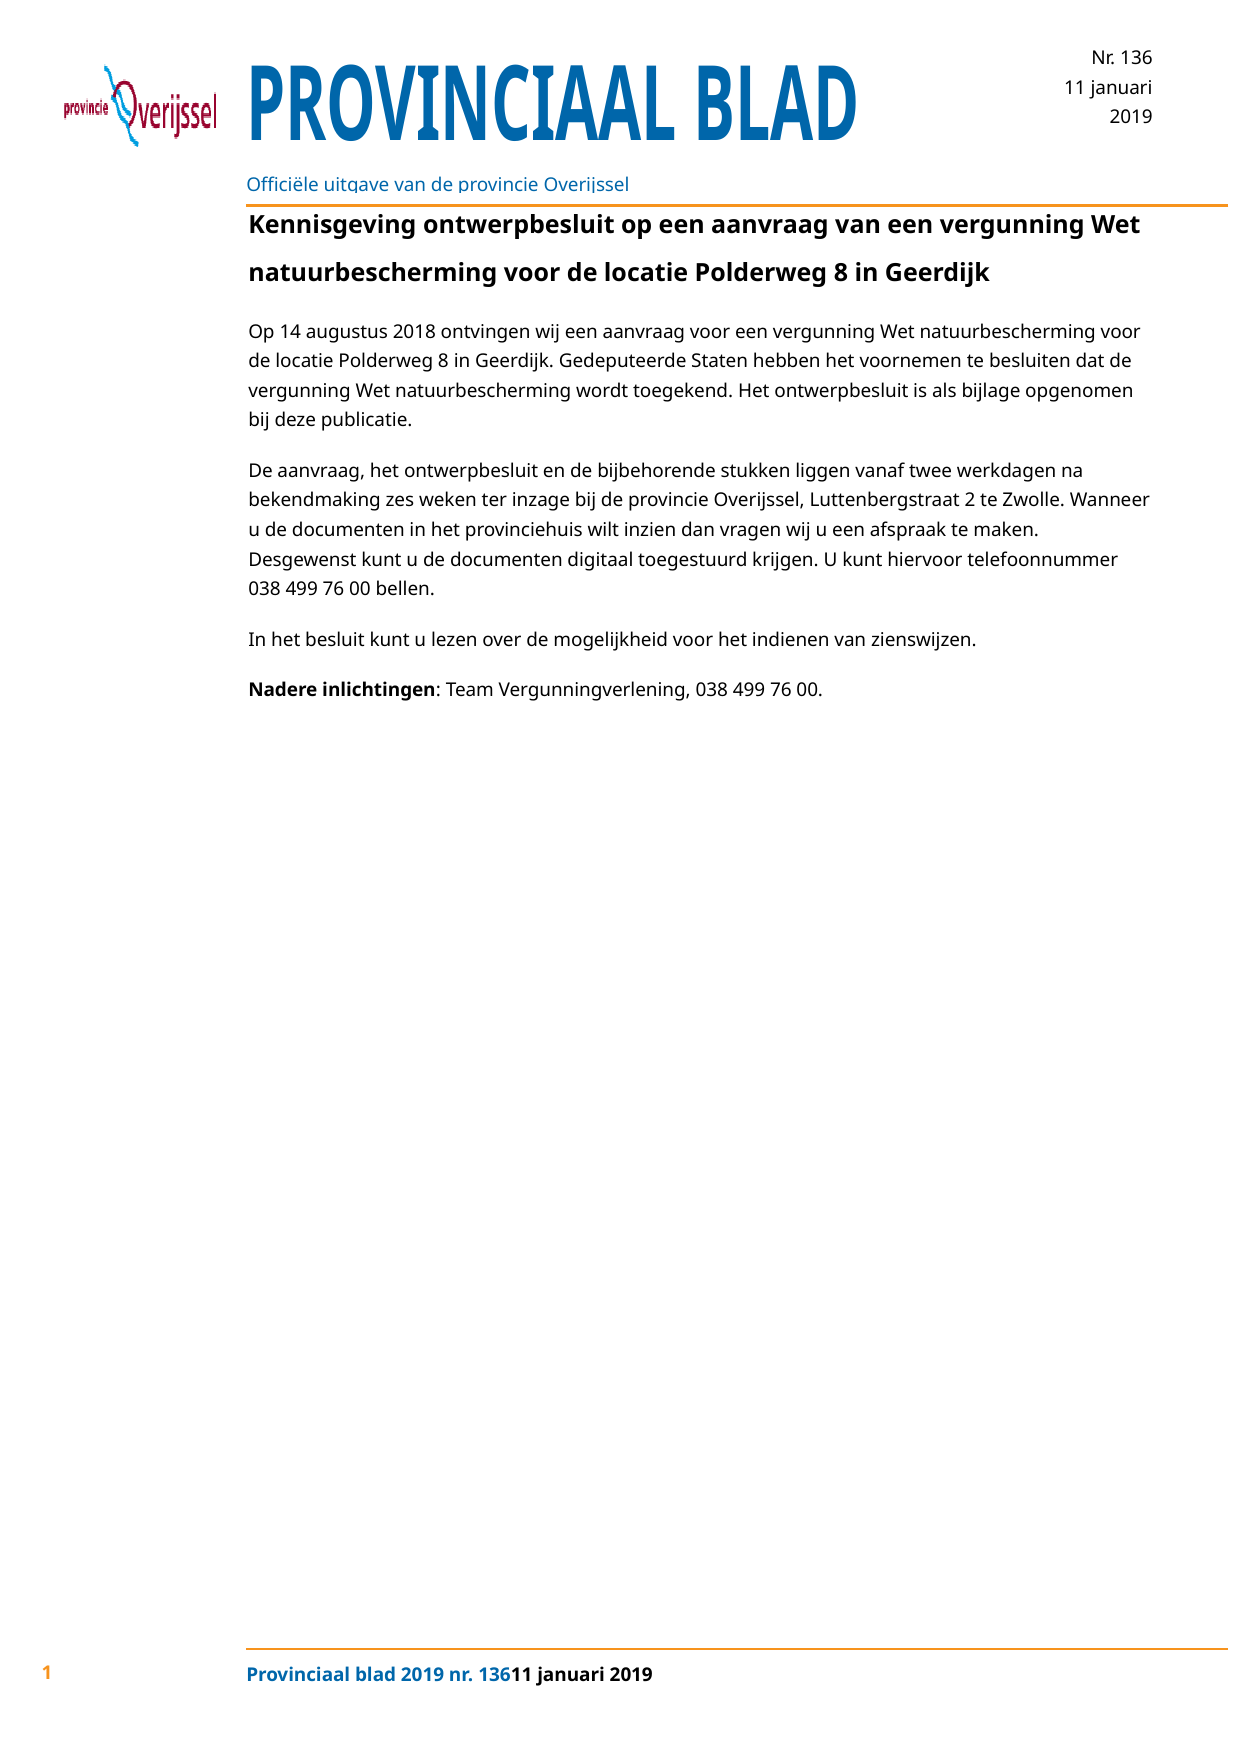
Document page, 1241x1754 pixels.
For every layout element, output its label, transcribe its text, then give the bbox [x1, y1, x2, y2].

text Op 14 augustus 2018 ontvingen wij een aanvraag voor een vergunning Wet natuurbescherming voor de locatie Polderweg 8 in Geerdijk. Gedeputeerde Staten hebben het voornemen te besluiten dat de vergunning Wet natuurbescherming wordt toegekend. Het ontwerpbesluit is als bijlage opgenomen bij deze publicatie. [248, 318, 1152, 432]
picture [41, 47, 231, 172]
text De aanvraag, het ontwerpbesluit en de bijbehorende stukken liggen vanaf twee werkdagen na bekendmaking zes weken ter inzage bij de provincie Overijssel, Luttenbergstraat 2 te Zwolle. Wanneer u de documenten in het provinciehuis wilt inzien dan vragen wij u een afspraak te maken. Desgewenst kunt u de documenten digitaal toegestuurd krijgen. U kunt hiervoor telefoonnummer 038 499 76 00 bellen. [248, 457, 1152, 601]
text Nadere inlichtingen: Team Vergunningverlening, 038 499 76 00. [248, 676, 1152, 702]
text In het besluit kunt u lezen over de mogelijkheid voor het indienen van zienswijzen. [248, 626, 1152, 652]
text Kennisgeving ontwerpbesluit op een aanvraag van een vergunning Wet natuurbescherming voor de locatie Polderweg 8 in Geerdijk [248, 207, 1152, 288]
